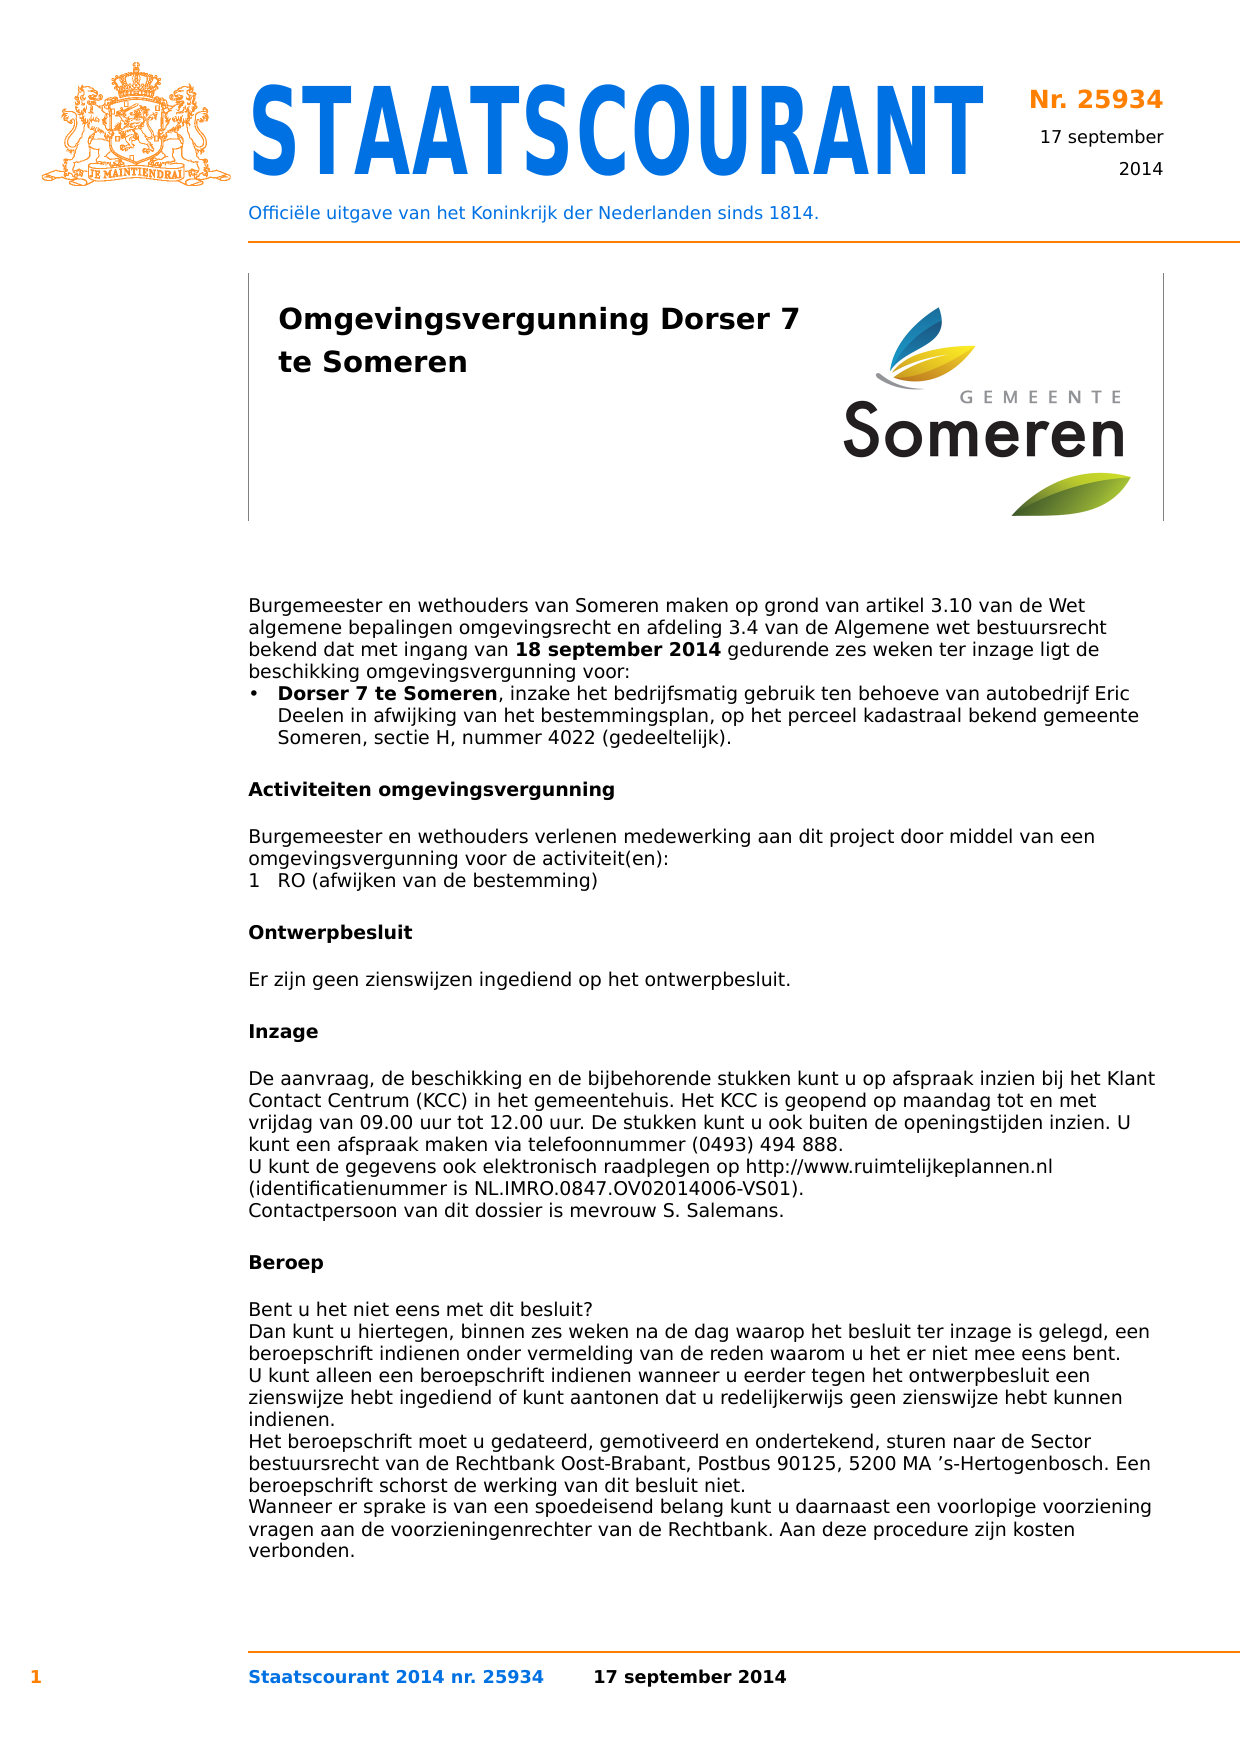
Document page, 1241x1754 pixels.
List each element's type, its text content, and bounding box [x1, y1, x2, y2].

table_cell Officiële uitgave van het Koninkrijk der Nederlanden sinds 1814. [248, 203, 1240, 241]
table_cell 17 september [998, 121, 1240, 153]
subtitle Omgevingsvergunning Dorser 7 te Someren [249, 273, 1163, 521]
picture [41, 62, 231, 186]
text U kunt de gegevens ook elektronisch raadplegen op http://www.ruimtelijkeplannen.nl (identificatienummer is NL.IMRO.0847.OV02014006-VS01). [248, 1156, 1163, 1200]
text Het beroepschrift moet u gedateerd, gemotiveerd en ondertekend, sturen naar de Sector bestuursrecht van de Rechtbank Oost-Brabant, Postbus 90125, 5200 MA ’s-Hertogenbosch. Een beroepschrift schorst de werking van dit besluit niet. [248, 1431, 1163, 1496]
subtitle Inzage [248, 1021, 1163, 1043]
text Bent u het niet eens met dit besluit? [248, 1299, 1163, 1321]
text Dan kunt u hiertegen, binnen zes weken na de dag waarop het besluit ter inzage is gelegd, een beroepschrift indienen onder vermelding van de reden waarom u het er niet mee eens bent. [248, 1321, 1163, 1364]
text U kunt alleen een beroepschrift indienen wanneer u eerder tegen het ontwerpbesluit een zienswijze hebt ingediend of kunt aantonen dat u redelijkerwijs geen zienswijze hebt kunnen indienen. [248, 1364, 1163, 1431]
text • Dorser 7 te Someren, inzake het bedrijfsmatig gebruik ten behoeve van autobedrijf Eric Deelen in afwijking van het bestemmingsplan, op het perceel kadastraal bekend gemeente Someren, sectie H, nummer 4022 (gedeeltelijk). [248, 683, 1163, 749]
text Burgemeester en wethouders van Someren maken op grond van artikel 3.10 van de Wet algemene bepalingen omgevingsrecht en afdeling 3.4 van de Algemene wet bestuursrecht bekend dat met ingang van 18 september 2014 gedurende zes weken ter inzage ligt de beschikking omgevingsvergunning voor: [248, 595, 1163, 683]
text De aanvraag, de beschikking en de bijbehorende stukken kunt u op afspraak inzien bij het Klant Contact Centrum (KCC) in het gemeentehuis. Het KCC is geopend op maandag tot en met vrijdag van 09.00 uur tot 12.00 uur. De stukken kunt u ook buiten de openingstijden inzien. U kunt een afspraak maken via telefoonnummer (0493) 494 888. [248, 1068, 1163, 1156]
text Wanneer er sprake is van een spoedeisend belang kunt u daarnaast een voorlopige voorziening vragen aan de voorzieningenrechter van de Rechtbank. Aan deze procedure zijn kosten verbonden. [248, 1496, 1163, 1562]
table_cell 2014 [998, 153, 1240, 203]
text Burgemeester en wethouders verlenen medewerking aan dit project door middel van een omgevingsvergunning voor de activiteit(en): [248, 826, 1163, 870]
text Er zijn geen zienswijzen ingediend op het ontwerpbesluit. [248, 969, 1163, 991]
text Contactpersoon van dit dossier is mevrouw S. Salemans. [248, 1200, 1163, 1222]
text 1 RO (afwijken van de bestemming) [248, 870, 1163, 892]
table_header STAATSCOURANT [248, 62, 998, 203]
subtitle Activiteiten omgevingsvergunning [248, 779, 1163, 801]
subtitle Beroep [248, 1252, 1163, 1274]
table_header [25, 62, 248, 241]
subtitle Ontwerpbesluit [248, 922, 1163, 944]
picture [838, 302, 1134, 521]
table_header Nr. 25934 [998, 62, 1240, 121]
